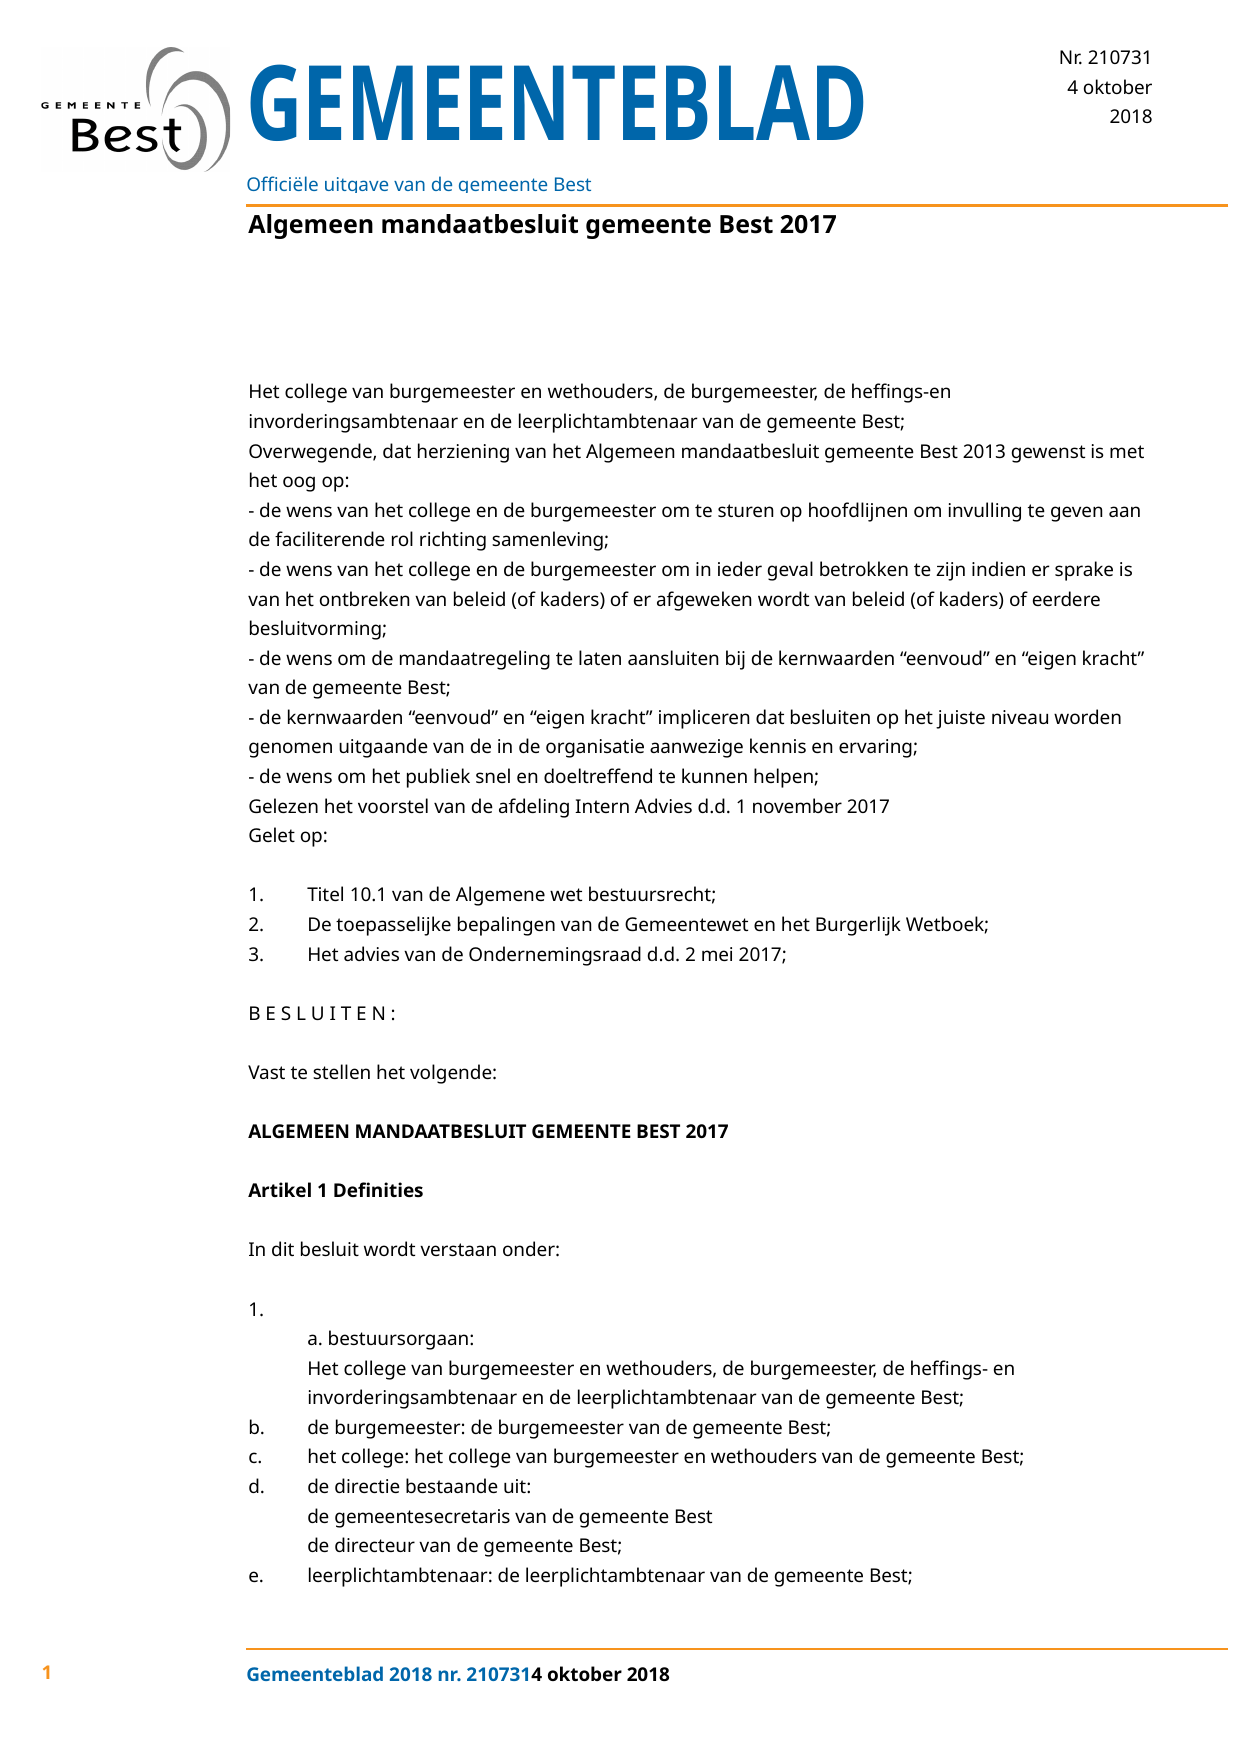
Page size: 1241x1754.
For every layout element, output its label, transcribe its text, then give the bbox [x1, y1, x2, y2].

list Het advies van de Ondernemingsraad d.d. 2 mei 2017; [248, 941, 1152, 967]
list het college: het college van burgemeester en wethouders van de gemeente Best; [248, 1444, 1152, 1469]
text In dit besluit wordt verstaan onder: [248, 1237, 1152, 1262]
list de directie bestaande uit: [248, 1473, 1152, 1499]
text - de wens om de mandaatregeling te laten aansluiten bij de kernwaarden “eenvoud” en “eigen kracht” van de gemeente Best; [248, 645, 1152, 700]
text Gelezen het voorstel van de afdeling Intern Advies d.d. 1 november 2017 [248, 793, 1152, 819]
text Gelet op: [248, 822, 1152, 848]
text Artikel 1 Definities [248, 1177, 1152, 1203]
text ALGEMEEN MANDAATBESLUIT GEMEENTE BEST 2017 [248, 1118, 1152, 1144]
text B E S L U I T E N : [248, 1000, 1152, 1026]
text - de kernwaarden “eenvoud” en “eigen kracht” impliceren dat besluiten op het juiste niveau worden genomen uitgaande van de in de organisatie aanwezige kennis en ervaring; [248, 704, 1152, 759]
list de gemeentesecretaris van de gemeente Best [248, 1503, 1152, 1529]
list Titel 10.1 van de Algemene wet bestuursrecht; [248, 882, 1152, 907]
text Overwegende, dat herziening van het Algemeen mandaatbesluit gemeente Best 2013 gewenst is met het oog op: [248, 438, 1152, 493]
text Het college van burgemeester en wethouders, de burgemeester, de heffings-en invorderingsambtenaar en de leerplichtambtenaar van de gemeente Best; [248, 379, 1152, 434]
text Vast te stellen het volgende: [248, 1059, 1152, 1085]
list De toepasselijke bepalingen van de Gemeentewet en het Burgerlijk Wetboek; [248, 911, 1152, 937]
list leerplichtambtenaar: de leerplichtambtenaar van de gemeente Best; [248, 1562, 1152, 1588]
list de directeur van de gemeente Best; [248, 1532, 1152, 1558]
list de burgemeester: de burgemeester van de gemeente Best; [248, 1414, 1152, 1440]
picture [41, 47, 231, 172]
list Het college van burgemeester en wethouders, de burgemeester, de heffings- en invorderingsambtenaar en de leerplichtambtenaar van de gemeente Best; [248, 1355, 1152, 1410]
text - de wens om het publiek snel en doeltreffend te kunnen helpen; [248, 763, 1152, 789]
text - de wens van het college en de burgemeester om in ieder geval betrokken te zijn indien er sprake is van het ontbreken van beleid (of kaders) of er afgeweken wordt van beleid (of kaders) of eerdere besluitvorming; [248, 556, 1152, 641]
text Algemeen mandaatbesluit gemeente Best 2017 [248, 207, 1152, 241]
text - de wens van het college en de burgemeester om te sturen op hoofdlijnen om invulling te geven aan de faciliterende rol richting samenleving; [248, 497, 1152, 552]
list a. bestuursorgaan: [248, 1325, 1152, 1351]
